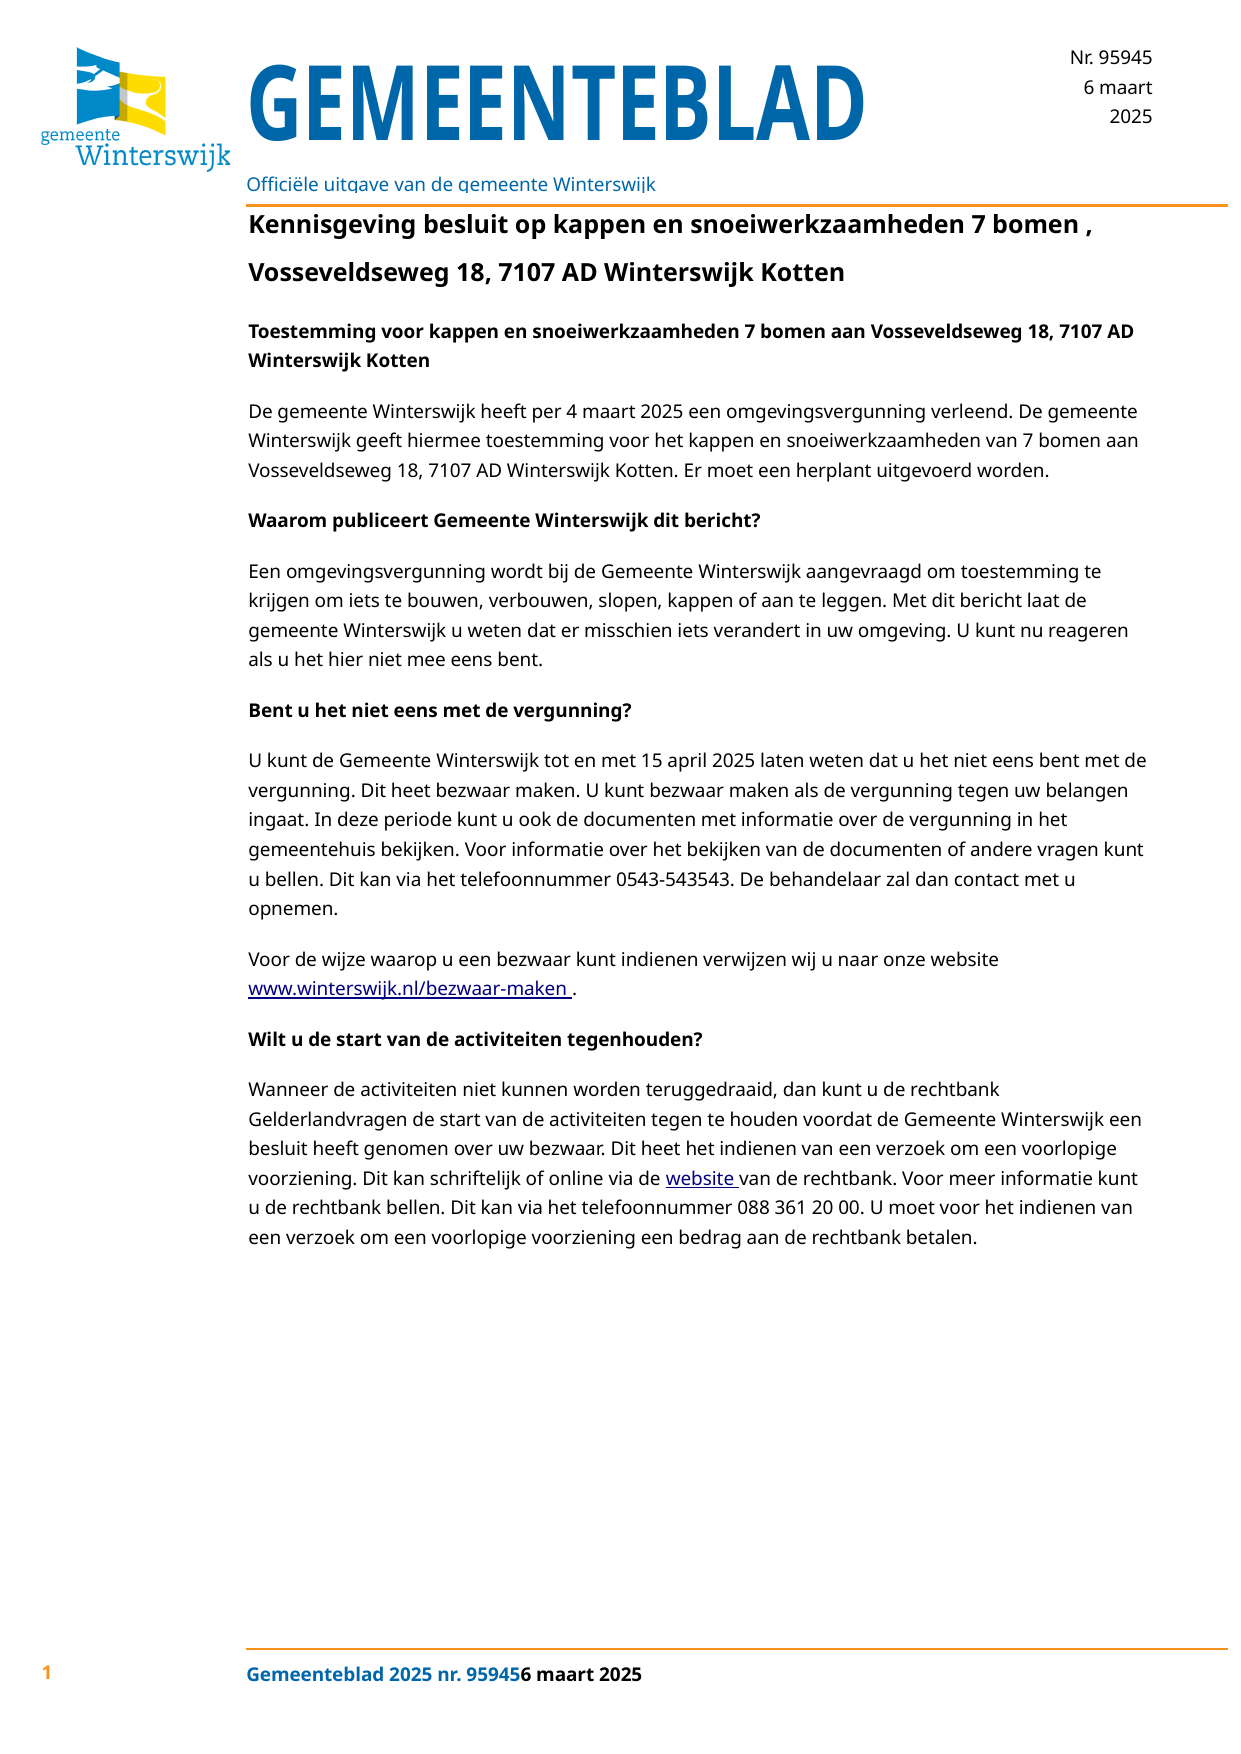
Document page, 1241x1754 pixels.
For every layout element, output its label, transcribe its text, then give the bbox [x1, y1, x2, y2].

text Wilt u de start van de activiteiten tegenhouden? [248, 1026, 1152, 1052]
text Wanneer de activiteiten niet kunnen worden teruggedraaid, dan kunt u de rechtbank Gelderlandvragen de start van de activiteiten tegen te houden voordat de Gemeente Winterswijk een besluit heeft genomen over uw bezwaar. Dit heet het indienen van een verzoek om een voorlopige voorziening. Dit kan schriftelijk of online via de website van de rechtbank. Voor meer informatie kunt u de rechtbank bellen. Dit kan via het telefoonnummer 088 361 20 00. U moet voor het indienen van een verzoek om een voorlopige voorziening een bedrag aan de rechtbank betalen. [248, 1076, 1152, 1250]
text Kennisgeving besluit op kappen en snoeiwerkzaamheden 7 bomen , Vosseveldseweg 18, 7107 AD Winterswijk Kotten [248, 207, 1152, 288]
text Een omgevingsvergunning wordt bij de Gemeente Winterswijk aangevraagd om toestemming te krijgen om iets te bouwen, verbouwen, slopen, kappen of aan te leggen. Met dit bericht laat de gemeente Winterswijk u weten dat er misschien iets verandert in uw omgeving. U kunt nu reageren als u het hier niet mee eens bent. [248, 558, 1152, 672]
picture [41, 47, 231, 172]
text Voor de wijze waarop u een bezwaar kunt indienen verwijzen wij u naar onze website www.winterswijk.nl/bezwaar-maken . [248, 946, 1152, 1001]
picture [225, 153, 231, 162]
text De gemeente Winterswijk heeft per 4 maart 2025 een omgevingsvergunning verleend. De gemeente Winterswijk geeft hiermee toestemming voor het kappen en snoeiwerkzaamheden van 7 bomen aan Vosseveldseweg 18, 7107 AD Winterswijk Kotten. Er moet een herplant uitgevoerd worden. [248, 398, 1152, 483]
text Waarom publiceert Gemeente Winterswijk dit bericht? [248, 507, 1152, 533]
text Bent u het niet eens met de vergunning? [248, 697, 1152, 723]
text Toestemming voor kappen en snoeiwerkzaamheden 7 bomen aan Vosseveldseweg 18, 7107 AD Winterswijk Kotten [248, 318, 1152, 373]
text U kunt de Gemeente Winterswijk tot en met 15 april 2025 laten weten dat u het niet eens bent met de vergunning. Dit heet bezwaar maken. U kunt bezwaar maken als de vergunning tegen uw belangen ingaat. In deze periode kunt u ook de documenten met informatie over de vergunning in het gemeentehuis bekijken. Voor informatie over het bekijken van de documenten of andere vragen kunt u bellen. Dit kan via het telefoonnummer 0543-543543. De behandelaar zal dan contact met u opnemen. [248, 747, 1152, 921]
